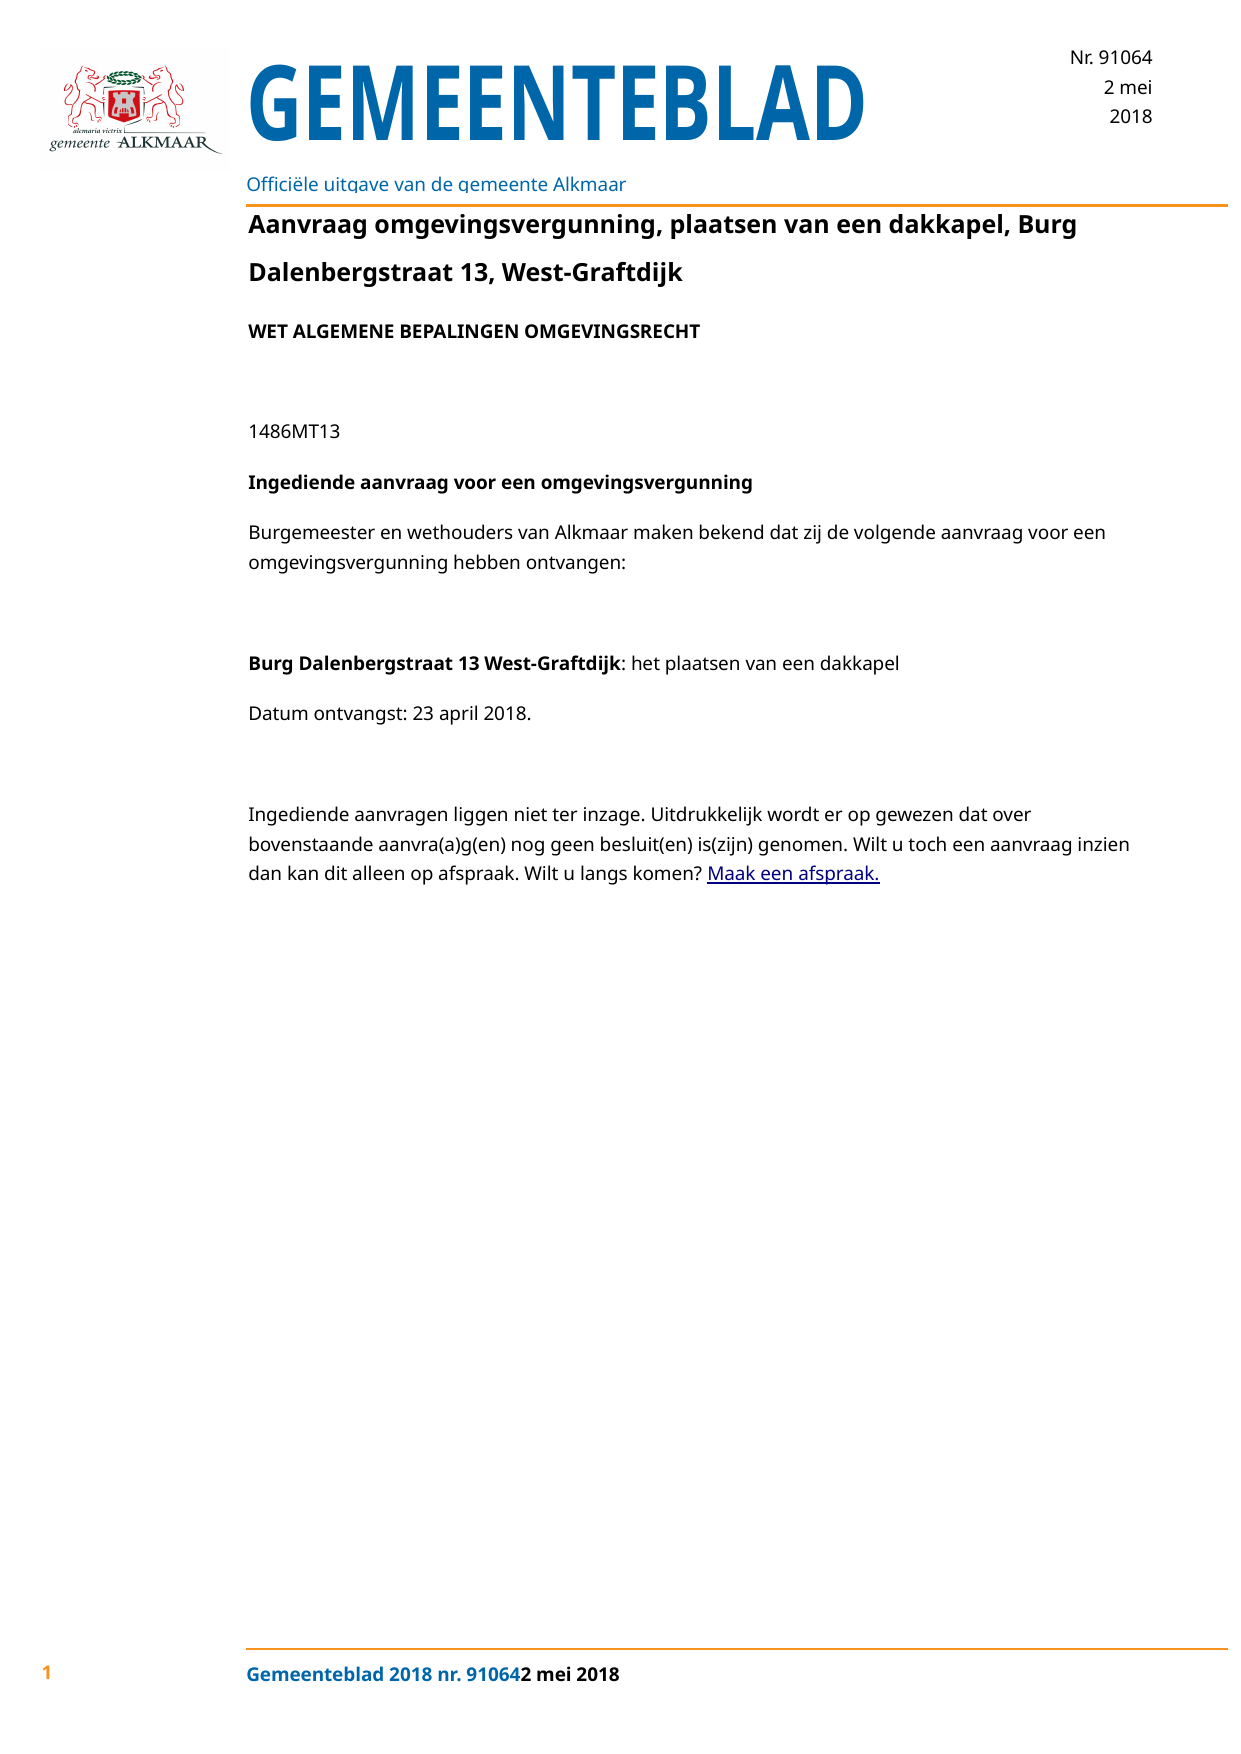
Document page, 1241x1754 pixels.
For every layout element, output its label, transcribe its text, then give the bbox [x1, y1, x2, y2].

text Datum ontvangst: 23 april 2018. [248, 700, 1152, 726]
text Ingediende aanvragen liggen niet ter inzage. Uitdrukkelijk wordt er op gewezen dat over bovenstaande aanvra(a)g(en) nog geen besluit(en) is(zijn) genomen. Wilt u toch een aanvraag inzien dan kan dit alleen op afspraak. Wilt u langs komen? Maak een afspraak. [248, 801, 1152, 886]
text WET ALGEMENE BEPALINGEN OMGEVINGSRECHT [248, 318, 1152, 344]
picture [41, 47, 231, 172]
text 1486MT13 [248, 419, 1152, 444]
text Aanvraag omgevingsvergunning, plaatsen van een dakkapel, Burg Dalenbergstraat 13, West-Graftdijk [248, 207, 1152, 288]
text Burg Dalenbergstraat 13 West-Graftdijk: het plaatsen van een dakkapel [248, 650, 1152, 676]
text Ingediende aanvraag voor een omgevingsvergunning [248, 469, 1152, 495]
text Burgemeester en wethouders van Alkmaar maken bekend dat zij de volgende aanvraag voor een omgevingsvergunning hebben ontvangen: [248, 519, 1152, 575]
